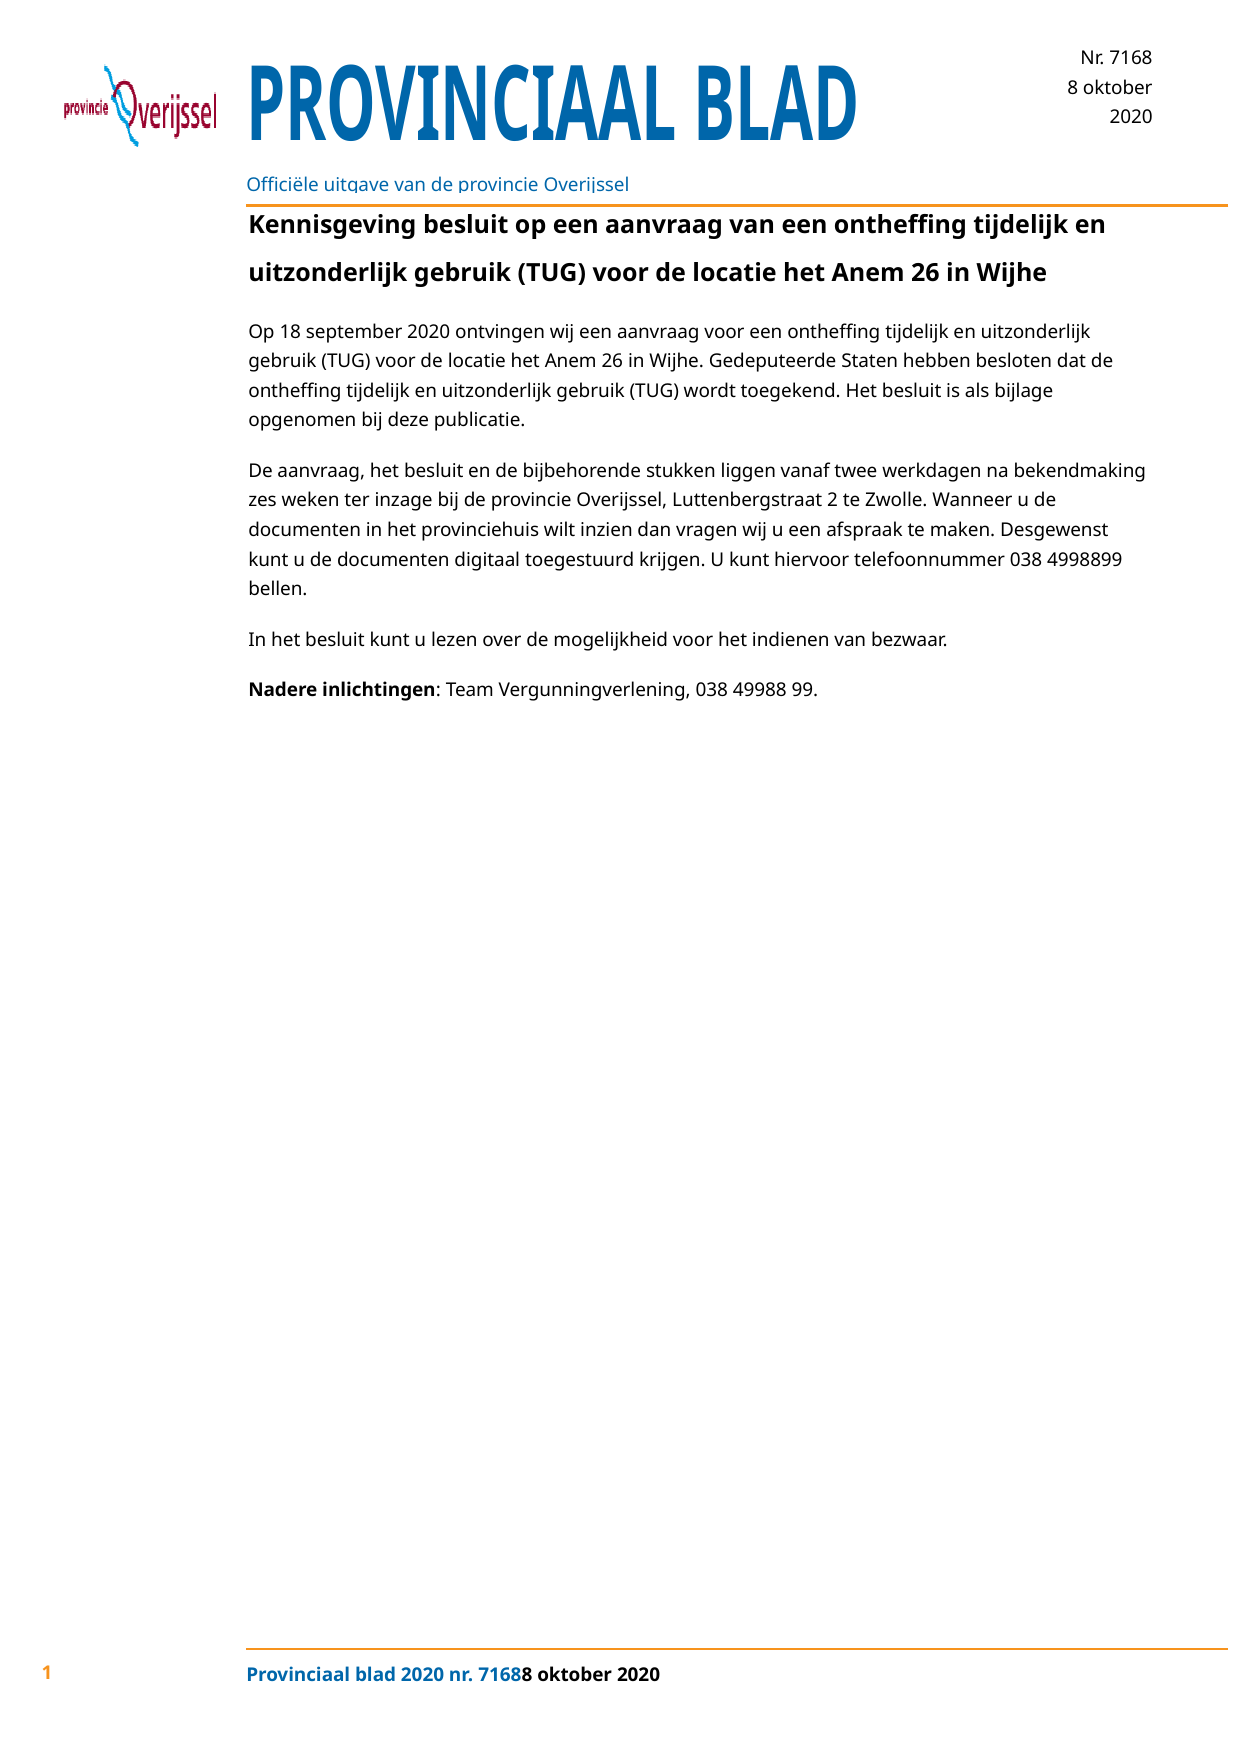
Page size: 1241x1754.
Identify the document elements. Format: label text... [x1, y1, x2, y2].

text Nadere inlichtingen: Team Vergunningverlening, 038 49988 99. [248, 676, 1152, 702]
text In het besluit kunt u lezen over de mogelijkheid voor het indienen van bezwaar. [248, 626, 1152, 652]
text Kennisgeving besluit op een aanvraag van een ontheffing tijdelijk en uitzonderlijk gebruik (TUG) voor de locatie het Anem 26 in Wijhe [248, 207, 1152, 288]
text Op 18 september 2020 ontvingen wij een aanvraag voor een ontheffing tijdelijk en uitzonderlijk gebruik (TUG) voor de locatie het Anem 26 in Wijhe. Gedeputeerde Staten hebben besloten dat de ontheffing tijdelijk en uitzonderlijk gebruik (TUG) wordt toegekend. Het besluit is als bijlage opgenomen bij deze publicatie. [248, 318, 1152, 432]
picture [41, 47, 231, 172]
text De aanvraag, het besluit en de bijbehorende stukken liggen vanaf twee werkdagen na bekendmaking zes weken ter inzage bij de provincie Overijssel, Luttenbergstraat 2 te Zwolle. Wanneer u de documenten in het provinciehuis wilt inzien dan vragen wij u een afspraak te maken. Desgewenst kunt u de documenten digitaal toegestuurd krijgen. U kunt hiervoor telefoonnummer 038 4998899 bellen. [248, 457, 1152, 601]
